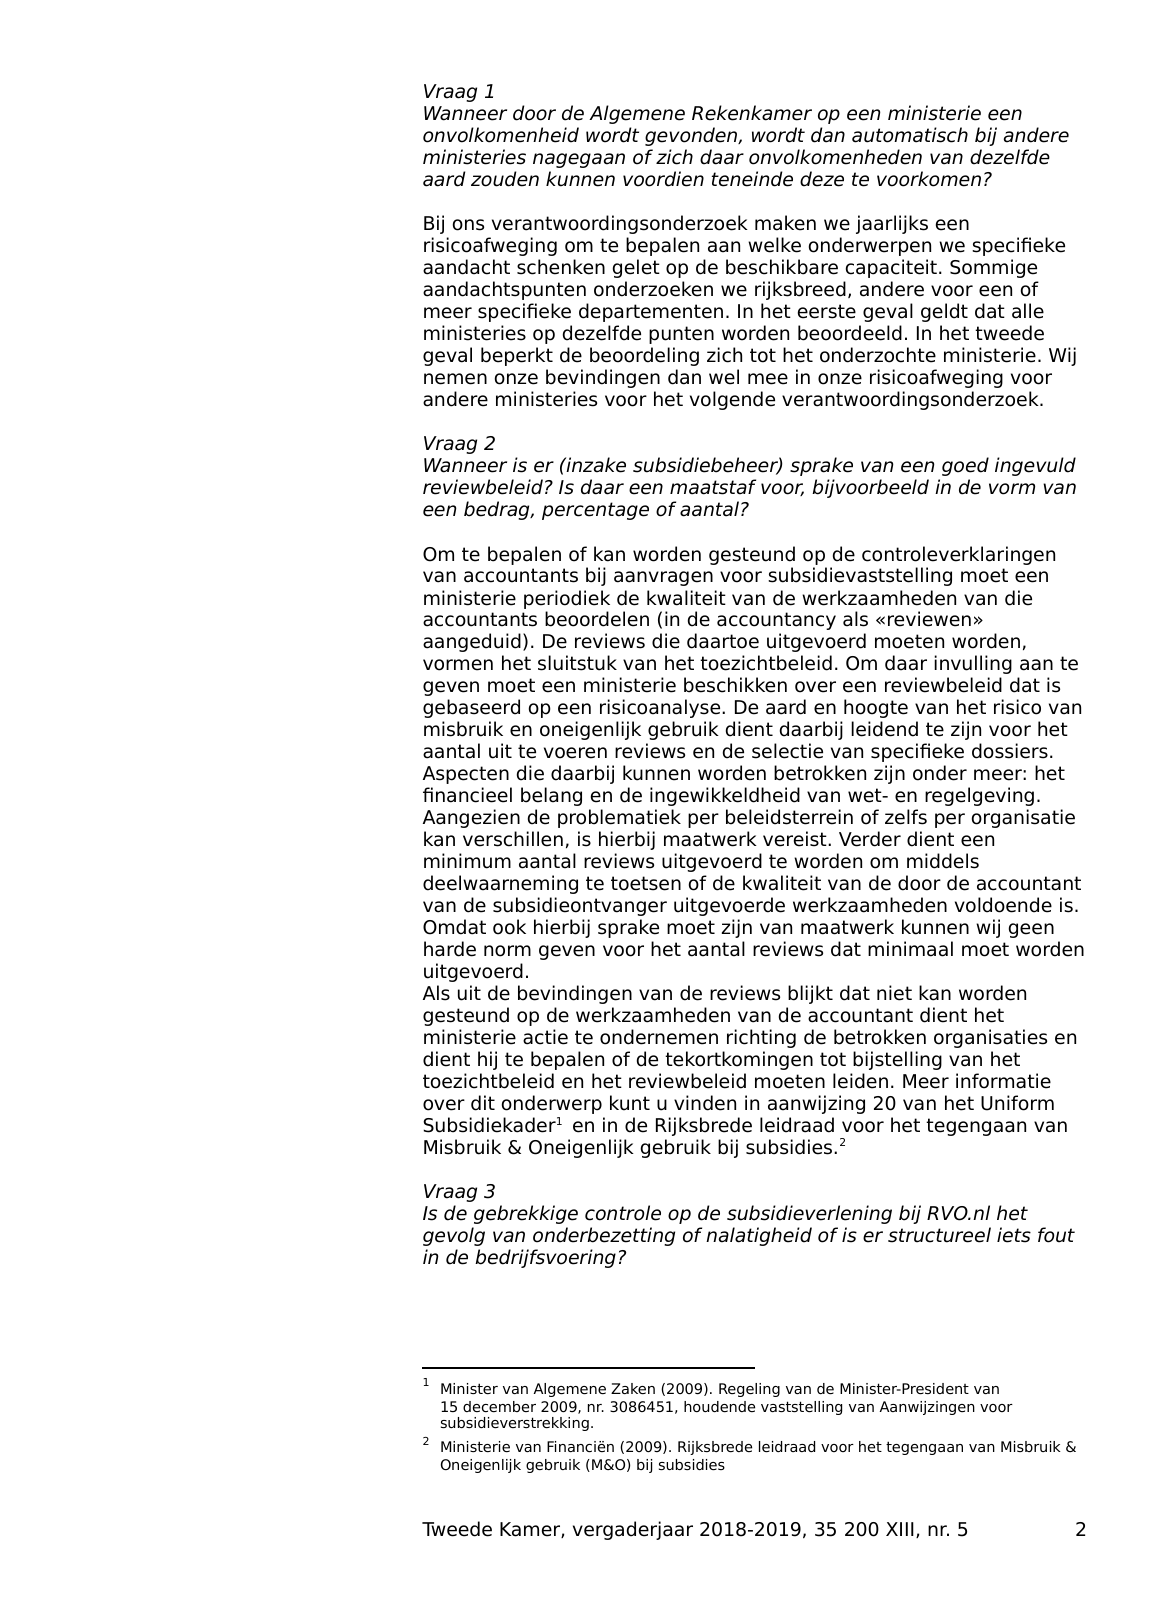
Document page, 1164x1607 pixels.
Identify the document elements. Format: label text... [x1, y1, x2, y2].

text Vraag 3 [422, 1181, 1087, 1203]
text Als uit de bevindingen van de reviews blijkt dat niet kan worden gesteund op de werkzaamheden van de accountant dient het ministerie actie te ondernemen richting de betrokken organisaties en dient hij te bepalen of de tekortkomingen tot bijstelling van het toezichtbeleid en het reviewbeleid moeten leiden. Meer informatie over dit onderwerp kunt u vinden in aanwijzing 20 van het Uniform Subsidiekader en in de Rijksbrede leidraad voor het tegengaan van Misbruik & Oneigenlijk gebruik bij subsidies. [422, 983, 1087, 1159]
text Vraag 1 [422, 81, 1087, 103]
text Wanneer door de Algemene Rekenkamer op een ministerie een onvolkomenheid wordt gevonden, wordt dan automatisch bij andere ministeries nagegaan of zich daar onvolkomenheden van dezelfde aard zouden kunnen voordien teneinde deze te voorkomen? [422, 103, 1087, 191]
text Vraag 2 [422, 433, 1087, 455]
text Bij ons verantwoordingsonderzoek maken we jaarlijks een risicoafweging om te bepalen aan welke onderwerpen we specifieke aandacht schenken gelet op de beschikbare capaciteit. Sommige aandachtspunten onderzoeken we rijksbreed, andere voor een of meer specifieke departementen. In het eerste geval geldt dat alle ministeries op dezelfde punten worden beoordeeld. In het tweede geval beperkt de beoordeling zich tot het onderzochte ministerie. Wij nemen onze bevindingen dan wel mee in onze risicoafweging voor andere ministeries voor het volgende verantwoordingsonderzoek. [422, 213, 1087, 411]
text Ministerie van Financiën (2009). Rijksbrede leidraad voor het tegengaan van Misbruik & Oneigenlijk gebruik (M&O) bij subsidies [422, 1435, 1087, 1474]
text Wanneer is er (inzake subsidiebeheer) sprake van een goed ingevuld reviewbeleid? Is daar een maatstaf voor, bijvoorbeeld in de vorm van een bedrag, percentage of aantal? [422, 455, 1087, 521]
text Is de gebrekkige controle op de subsidieverlening bij RVO.nl het gevolg van onderbezetting of nalatigheid of is er structureel iets fout in de bedrijfsvoering? [422, 1203, 1087, 1269]
text Om te bepalen of kan worden gesteund op de controleverklaringen van accountants bij aanvragen voor subsidievaststelling moet een ministerie periodiek de kwaliteit van de werkzaamheden van die accountants beoordelen (in de accountancy als «reviewen» aangeduid). De reviews die daartoe uitgevoerd moeten worden, vormen het sluitstuk van het toezichtbeleid. Om daar invulling aan te geven moet een ministerie beschikken over een reviewbeleid dat is gebaseerd op een risicoanalyse. De aard en hoogte van het risico van misbruik en oneigenlijk gebruik dient daarbij leidend te zijn voor het aantal uit te voeren reviews en de selectie van specifieke dossiers. Aspecten die daarbij kunnen worden betrokken zijn onder meer: het financieel belang en de ingewikkeldheid van wet- en regelgeving. Aangezien de problematiek per beleidsterrein of zelfs per organisatie kan verschillen, is hierbij maatwerk vereist. Verder dient een minimum aantal reviews uitgevoerd te worden om middels deelwaarneming te toetsen of de kwaliteit van de door de accountant van de subsidieontvanger uitgevoerde werkzaamheden voldoende is. Omdat ook hierbij sprake moet zijn van maatwerk kunnen wij geen harde norm geven voor het aantal reviews dat minimaal moet worden uitgevoerd. [422, 543, 1087, 983]
text Minister van Algemene Zaken (2009). Regeling van de Minister-President van 15 december 2009, nr. 3086451, houdende vaststelling van Aanwijzingen voor subsidieverstrekking. [422, 1377, 1087, 1432]
